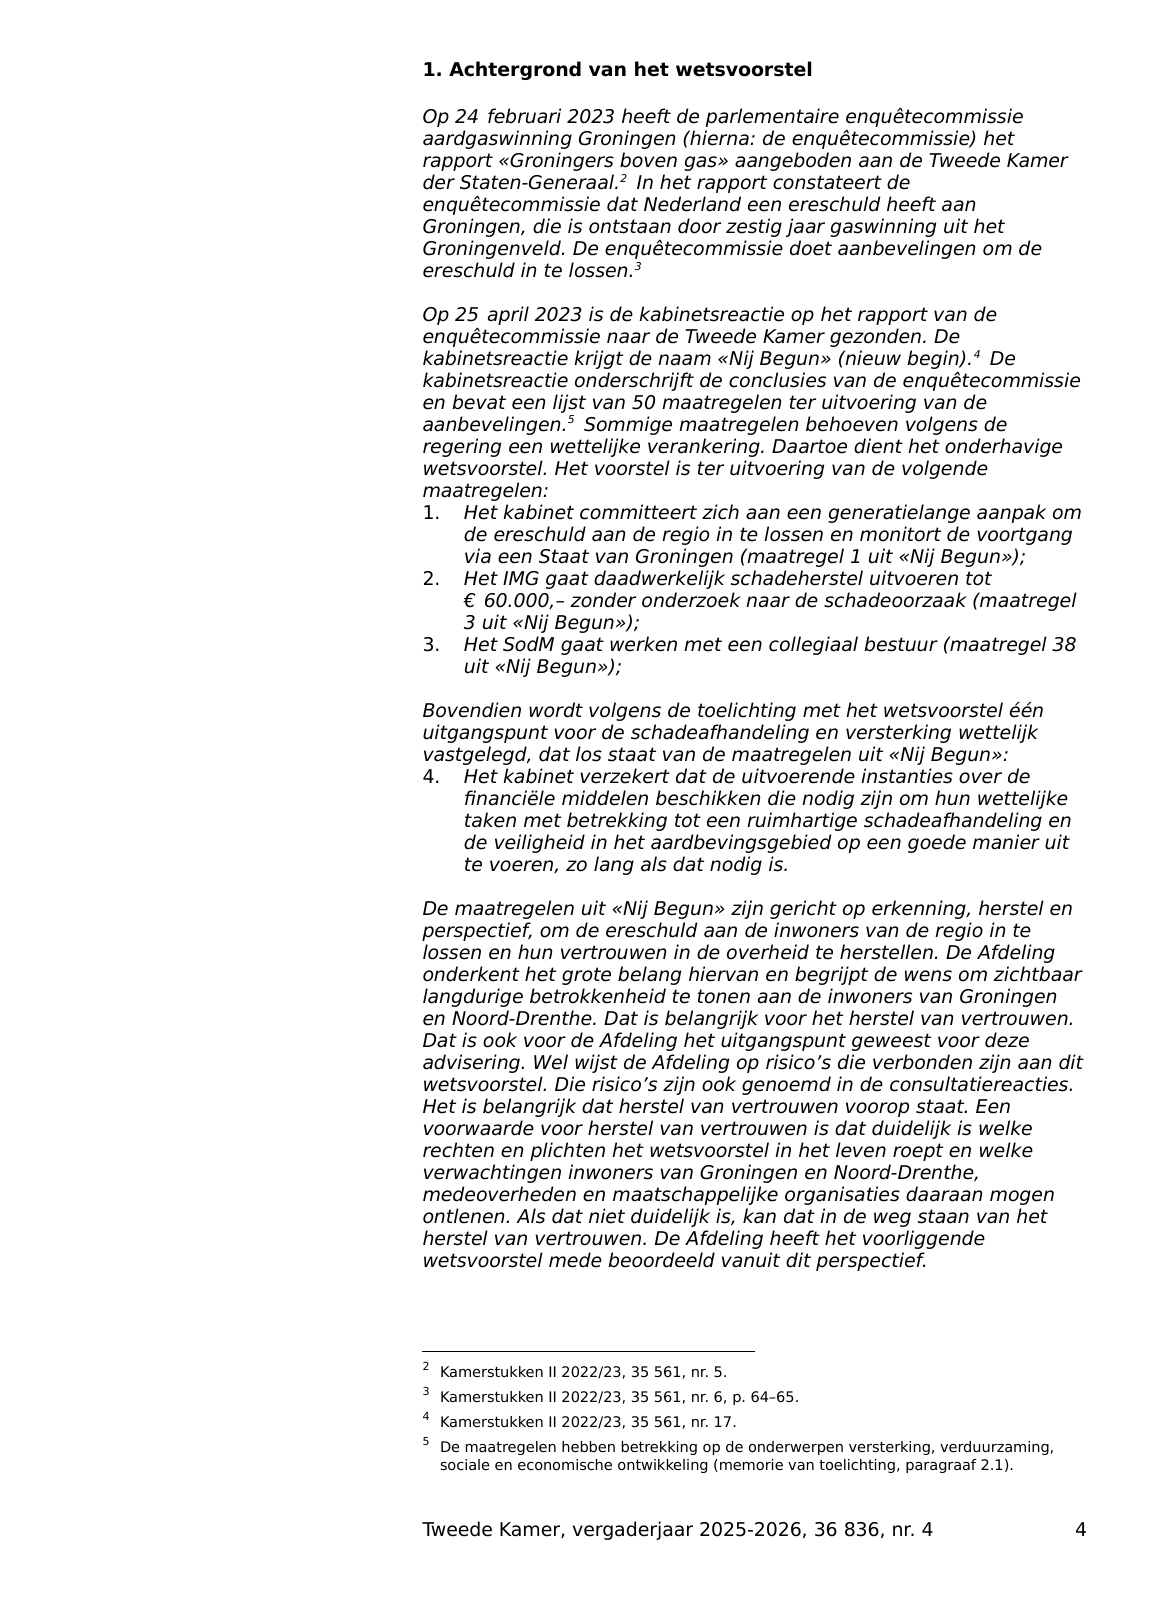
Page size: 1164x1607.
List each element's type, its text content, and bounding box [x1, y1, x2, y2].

text 4. Het kabinet verzekert dat de uitvoerende instanties over de financiële middelen beschikken die nodig zijn om hun wettelijke taken met betrekking tot een ruimhartige schadeafhandeling en de veiligheid in het aardbevingsgebied op een goede manier uit te voeren, zo lang als dat nodig is. [422, 766, 1087, 876]
subtitle 1. Achtergrond van het wetsvoorstel [422, 59, 1087, 81]
text 2. Het IMG gaat daadwerkelijk schadeherstel uitvoeren tot € 60.000,– zonder onderzoek naar de schadeoorzaak (maatregel 3 uit «Nij Begun»); [422, 568, 1087, 634]
text De maatregelen hebben betrekking op de onderwerpen versterking, verduurzaming, sociale en economische ontwikkeling (memorie van toelichting, paragraaf 2.1). [422, 1435, 1087, 1474]
text Kamerstukken II 2022/23, 35 561, nr. 6, p. 64–65. [422, 1385, 1087, 1407]
text De maatregelen uit «Nij Begun» zijn gericht op erkenning, herstel en perspectief, om de ereschuld aan de inwoners van de regio in te lossen en hun vertrouwen in de overheid te herstellen. De Afdeling onderkent het grote belang hiervan en begrijpt de wens om zichtbaar langdurige betrokkenheid te tonen aan de inwoners van Groningen en Noord-Drenthe. Dat is belangrijk voor het herstel van vertrouwen. Dat is ook voor de Afdeling het uitgangspunt geweest voor deze advisering. Wel wijst de Afdeling op risico’s die verbonden zijn aan dit wetsvoorstel. Die risico’s zijn ook genoemd in de consultatiereacties. Het is belangrijk dat herstel van vertrouwen voorop staat. Een voorwaarde voor herstel van vertrouwen is dat duidelijk is welke rechten en plichten het wetsvoorstel in het leven roept en welke verwachtingen inwoners van Groningen en Noord-Drenthe, medeoverheden en maatschappelijke organisaties daaraan mogen ontlenen. Als dat niet duidelijk is, kan dat in de weg staan van het herstel van vertrouwen. De Afdeling heeft het voorliggende wetsvoorstel mede beoordeeld vanuit dit perspectief. [422, 898, 1087, 1272]
text Op 24 februari 2023 heeft de parlementaire enquêtecommissie aardgaswinning Groningen (hierna: de enquêtecommissie) het rapport «Groningers boven gas» aangeboden aan de Tweede Kamer der Staten-Generaal. In het rapport constateert de enquêtecommissie dat Nederland een ereschuld heeft aan Groningen, die is ontstaan door zestig jaar gaswinning uit het Groningenveld. De enquêtecommissie doet aanbevelingen om de ereschuld in te lossen. [422, 106, 1087, 282]
text Kamerstukken II 2022/23, 35 561, nr. 5. [422, 1360, 1087, 1382]
text Kamerstukken II 2022/23, 35 561, nr. 17. [422, 1410, 1087, 1432]
text Bovendien wordt volgens de toelichting met het wetsvoorstel één uitgangspunt voor de schadeafhandeling en versterking wettelijk vastgelegd, dat los staat van de maatregelen uit «Nij Begun»: [422, 700, 1087, 766]
text Op 25 april 2023 is de kabinetsreactie op het rapport van de enquêtecommissie naar de Tweede Kamer gezonden. De kabinetsreactie krijgt de naam «Nij Begun» (nieuw begin). De kabinetsreactie onderschrijft de conclusies van de enquêtecommissie en bevat een lijst van 50 maatregelen ter uitvoering van de aanbevelingen. Sommige maatregelen behoeven volgens de regering een wettelijke verankering. Daartoe dient het onderhavige wetsvoorstel. Het voorstel is ter uitvoering van de volgende maatregelen: [422, 304, 1087, 502]
text 3. Het SodM gaat werken met een collegiaal bestuur (maatregel 38 uit «Nij Begun»); [422, 634, 1087, 678]
text 1. Het kabinet committeert zich aan een generatielange aanpak om de ereschuld aan de regio in te lossen en monitort de voortgang via een Staat van Groningen (maatregel 1 uit «Nij Begun»); [422, 502, 1087, 568]
